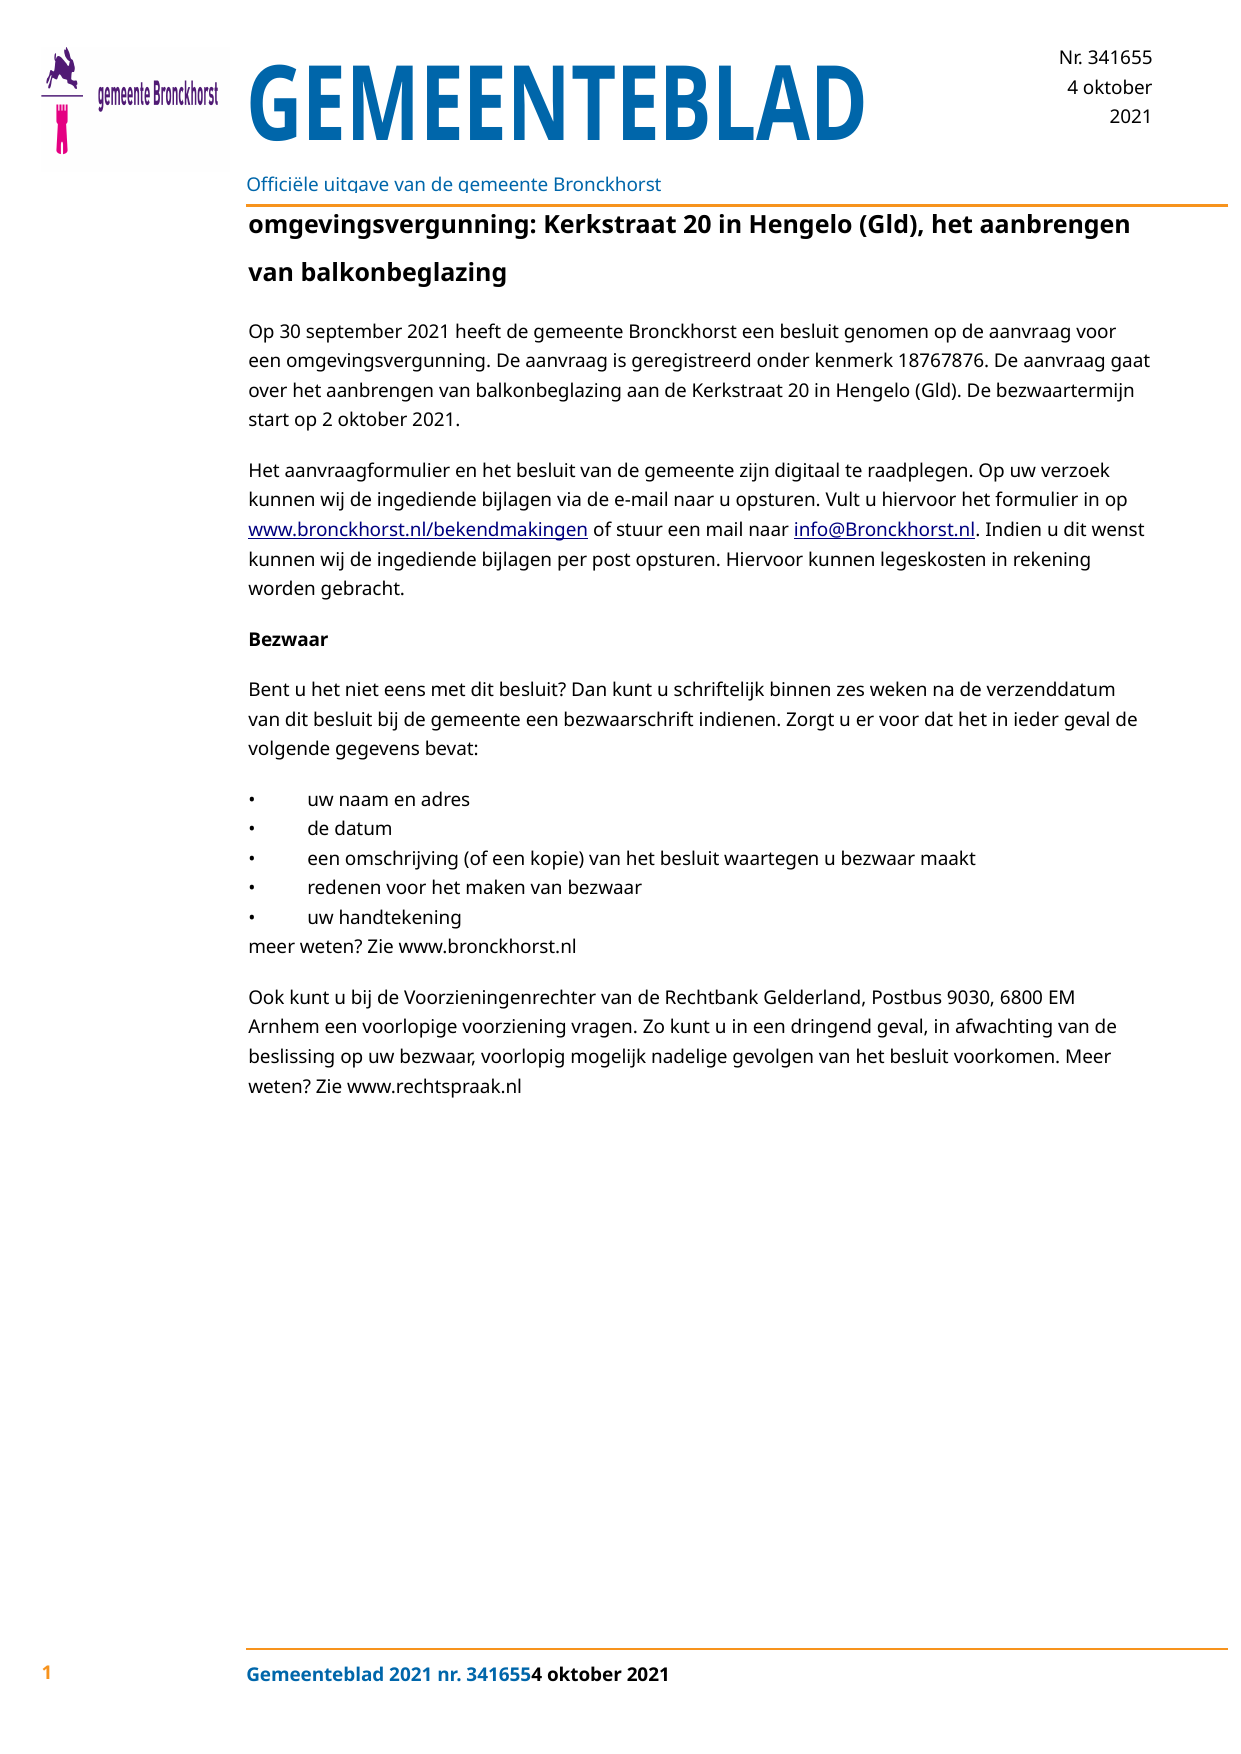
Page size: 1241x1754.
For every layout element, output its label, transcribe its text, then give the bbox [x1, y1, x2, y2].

text Bent u het niet eens met dit besluit? Dan kunt u schriftelijk binnen zes weken na de verzenddatum van dit besluit bij de gemeente een bezwaarschrift indienen. Zorgt u er voor dat het in ieder geval de volgende gegevens bevat: [248, 676, 1152, 761]
list de datum [248, 815, 1152, 841]
text omgevingsvergunning: Kerkstraat 20 in Hengelo (Gld), het aanbrengen van balkonbeglazing [248, 207, 1152, 288]
text Op 30 september 2021 heeft de gemeente Bronckhorst een besluit genomen op de aanvraag voor een omgevingsvergunning. De aanvraag is geregistreerd onder kenmerk 18767876. De aanvraag gaat over het aanbrengen van balkonbeglazing aan de Kerkstraat 20 in Hengelo (Gld). De bezwaartermijn start op 2 oktober 2021. [248, 318, 1152, 432]
list uw handtekening [248, 904, 1152, 930]
text Het aanvraagformulier en het besluit van de gemeente zijn digitaal te raadplegen. Op uw verzoek kunnen wij de ingediende bijlagen via de e-mail naar u opsturen. Vult u hiervoor het formulier in op www.bronckhorst.nl/bekendmakingen of stuur een mail naar info@Bronckhorst.nl. Indien u dit wenst kunnen wij de ingediende bijlagen per post opsturen. Hiervoor kunnen legeskosten in rekening worden gebracht. [248, 457, 1152, 601]
list een omschrijving (of een kopie) van het besluit waartegen u bezwaar maakt [248, 845, 1152, 871]
list redenen voor het maken van bezwaar [248, 874, 1152, 900]
text meer weten? Zie www.bronckhorst.nl [248, 934, 1152, 959]
text Bezwaar [248, 626, 1152, 652]
text Ook kunt u bij de Voorzieningenrechter van de Rechtbank Gelderland, Postbus 9030, 6800 EM Arnhem een voorlopige voorziening vragen. Zo kunt u in een dringend geval, in afwachting van de beslissing op uw bezwaar, voorlopig mogelijk nadelige gevolgen van het besluit voorkomen. Meer weten? Zie www.rechtspraak.nl [248, 984, 1152, 1099]
picture [41, 47, 231, 172]
list uw naam en adres [248, 786, 1152, 812]
